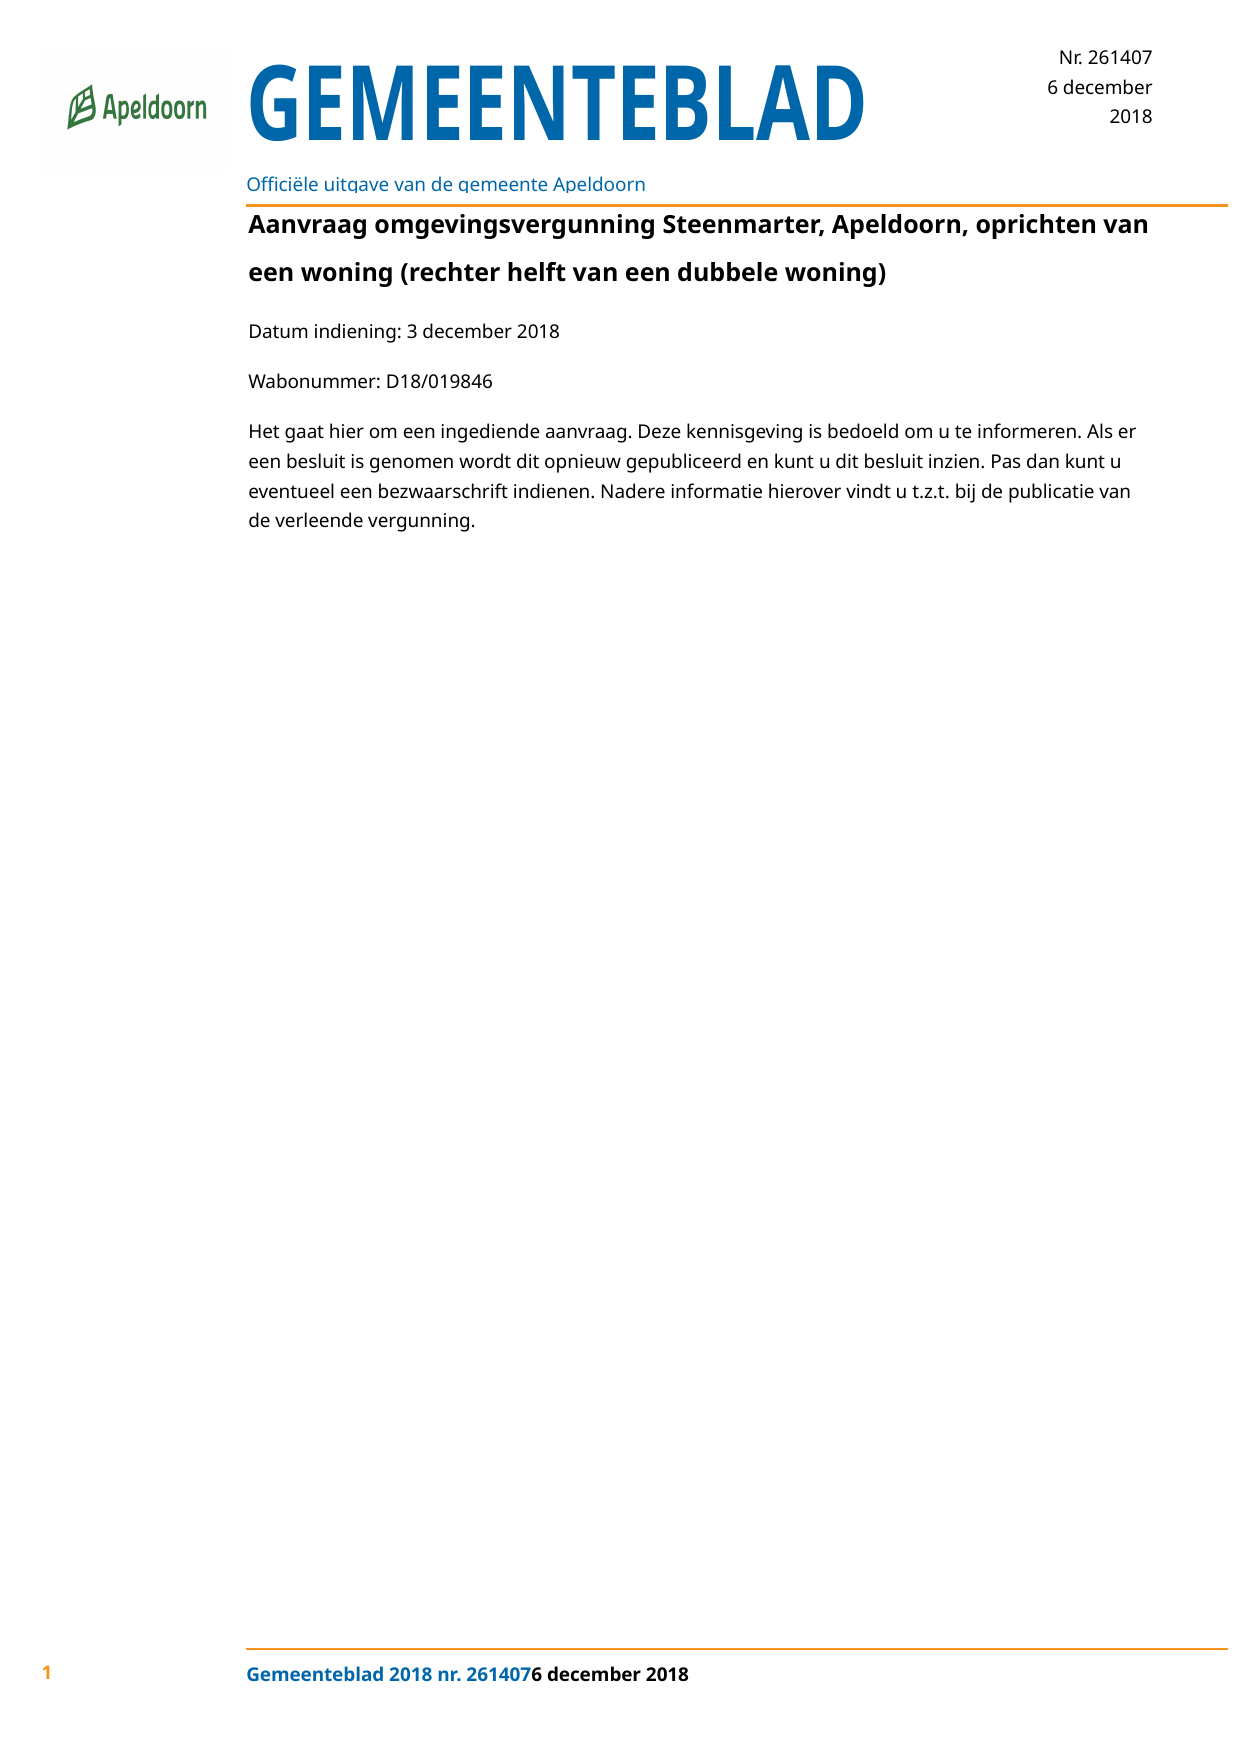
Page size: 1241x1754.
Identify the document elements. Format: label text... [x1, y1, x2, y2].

text Aanvraag omgevingsvergunning Steenmarter, Apeldoorn, oprichten van een woning (rechter helft van een dubbele woning) [248, 207, 1152, 288]
picture [41, 47, 231, 172]
text Wabonummer: D18/019846 [248, 368, 1152, 394]
text Het gaat hier om een ingediende aanvraag. Deze kennisgeving is bedoeld om u te informeren. Als er een besluit is genomen wordt dit opnieuw gepubliceerd en kunt u dit besluit inzien. Pas dan kunt u eventueel een bezwaarschrift indienen. Nadere informatie hierover vindt u t.z.t. bij de publicatie van de verleende vergunning. [248, 419, 1152, 533]
text Datum indiening: 3 december 2018 [248, 318, 1152, 344]
